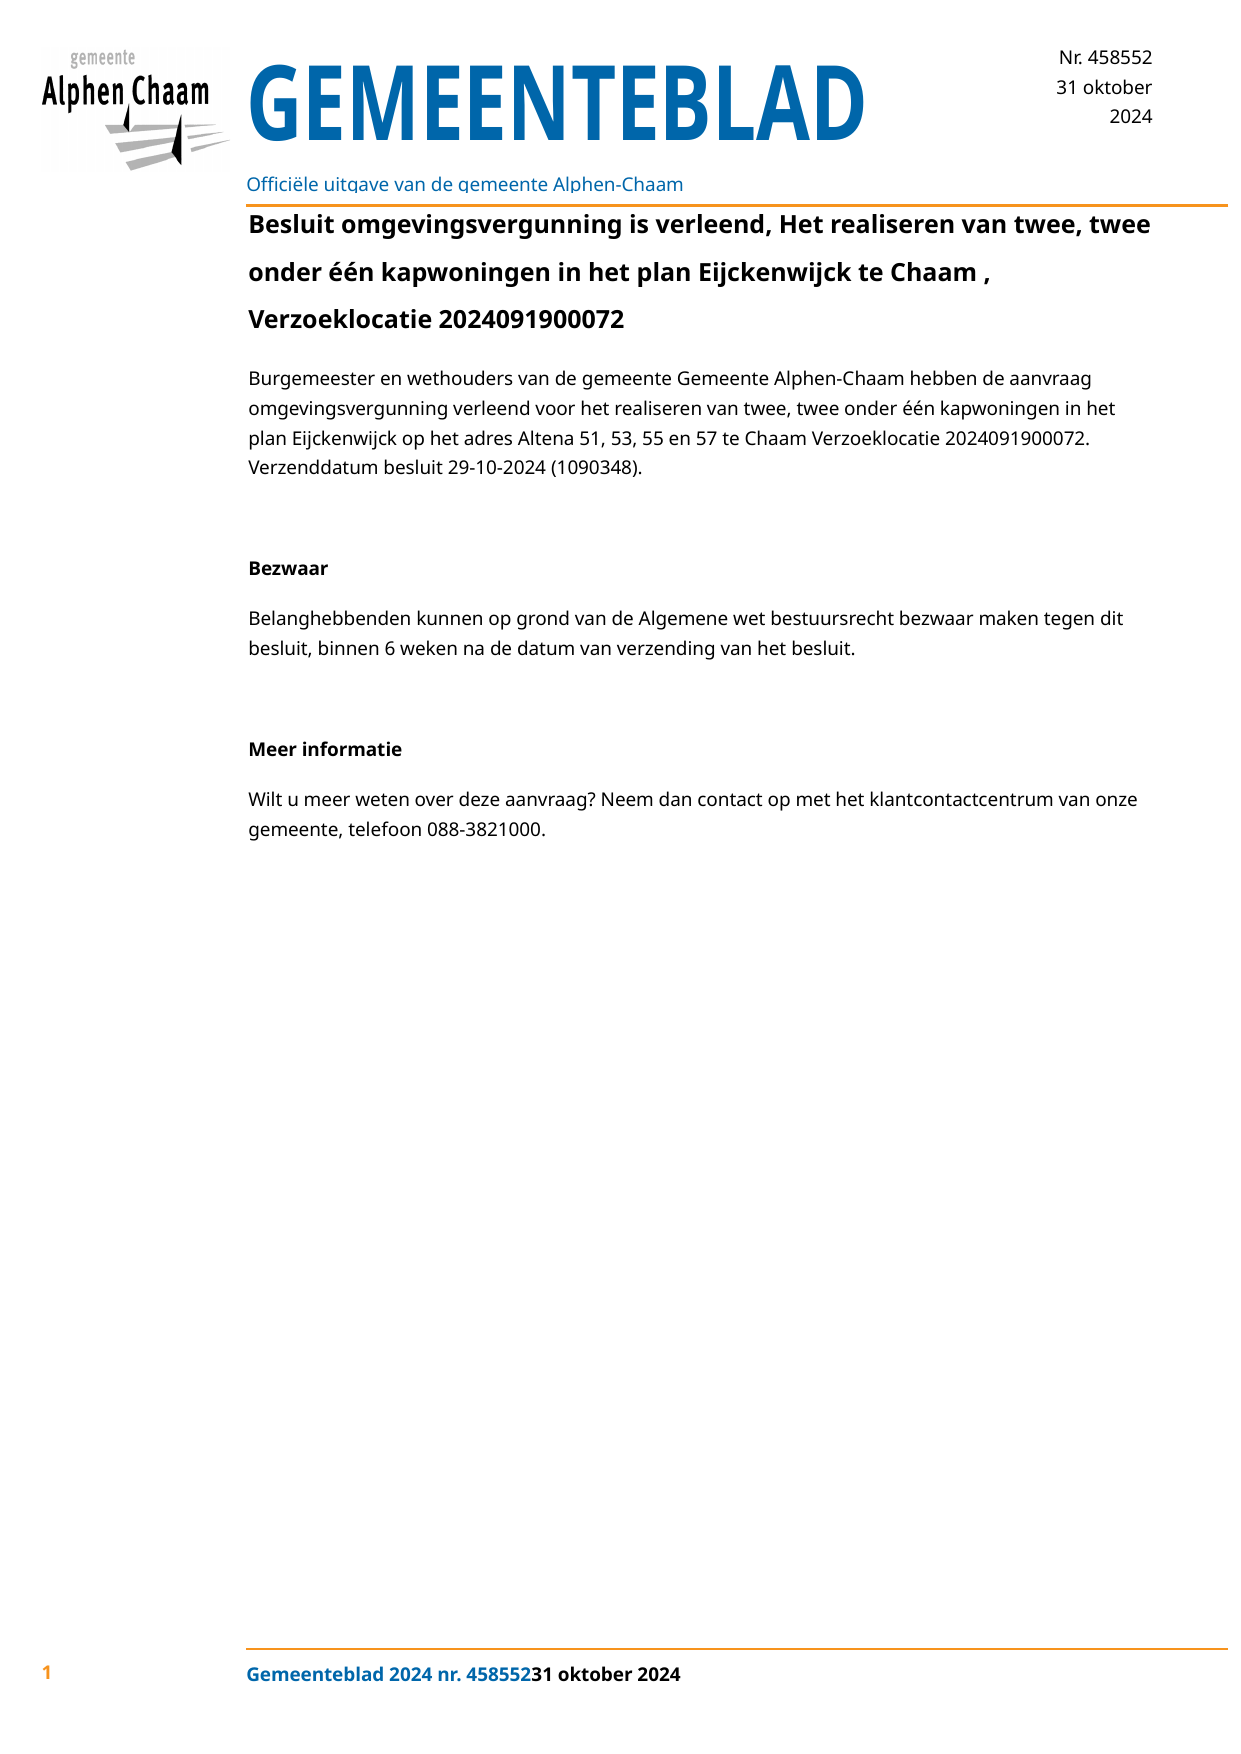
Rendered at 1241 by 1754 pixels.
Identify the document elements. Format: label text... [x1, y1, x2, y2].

text Besluit omgevingsvergunning is verleend, Het realiseren van twee, twee onder één kapwoningen in het plan Eijckenwijck te Chaam , Verzoeklocatie 2024091900072 [248, 207, 1152, 336]
text Meer informatie [248, 736, 1152, 762]
text Bezwaar [248, 555, 1152, 581]
text Burgemeester en wethouders van de gemeente Gemeente Alphen-Chaam hebben de aanvraag omgevingsvergunning verleend voor het realiseren van twee, twee onder één kapwoningen in het plan Eijckenwijck op het adres Altena 51, 53, 55 en 57 te Chaam Verzoeklocatie 2024091900072. Verzenddatum besluit 29-10-2024 (1090348). [248, 366, 1152, 480]
picture [41, 47, 231, 172]
text Belanghebbenden kunnen op grond van de Algemene wet bestuursrecht bezwaar maken tegen dit besluit, binnen 6 weken na de datum van verzending van het besluit. [248, 606, 1152, 661]
text Wilt u meer weten over deze aanvraag? Neem dan contact op met het klantcontactcentrum van onze gemeente, telefoon 088-3821000. [248, 786, 1152, 842]
